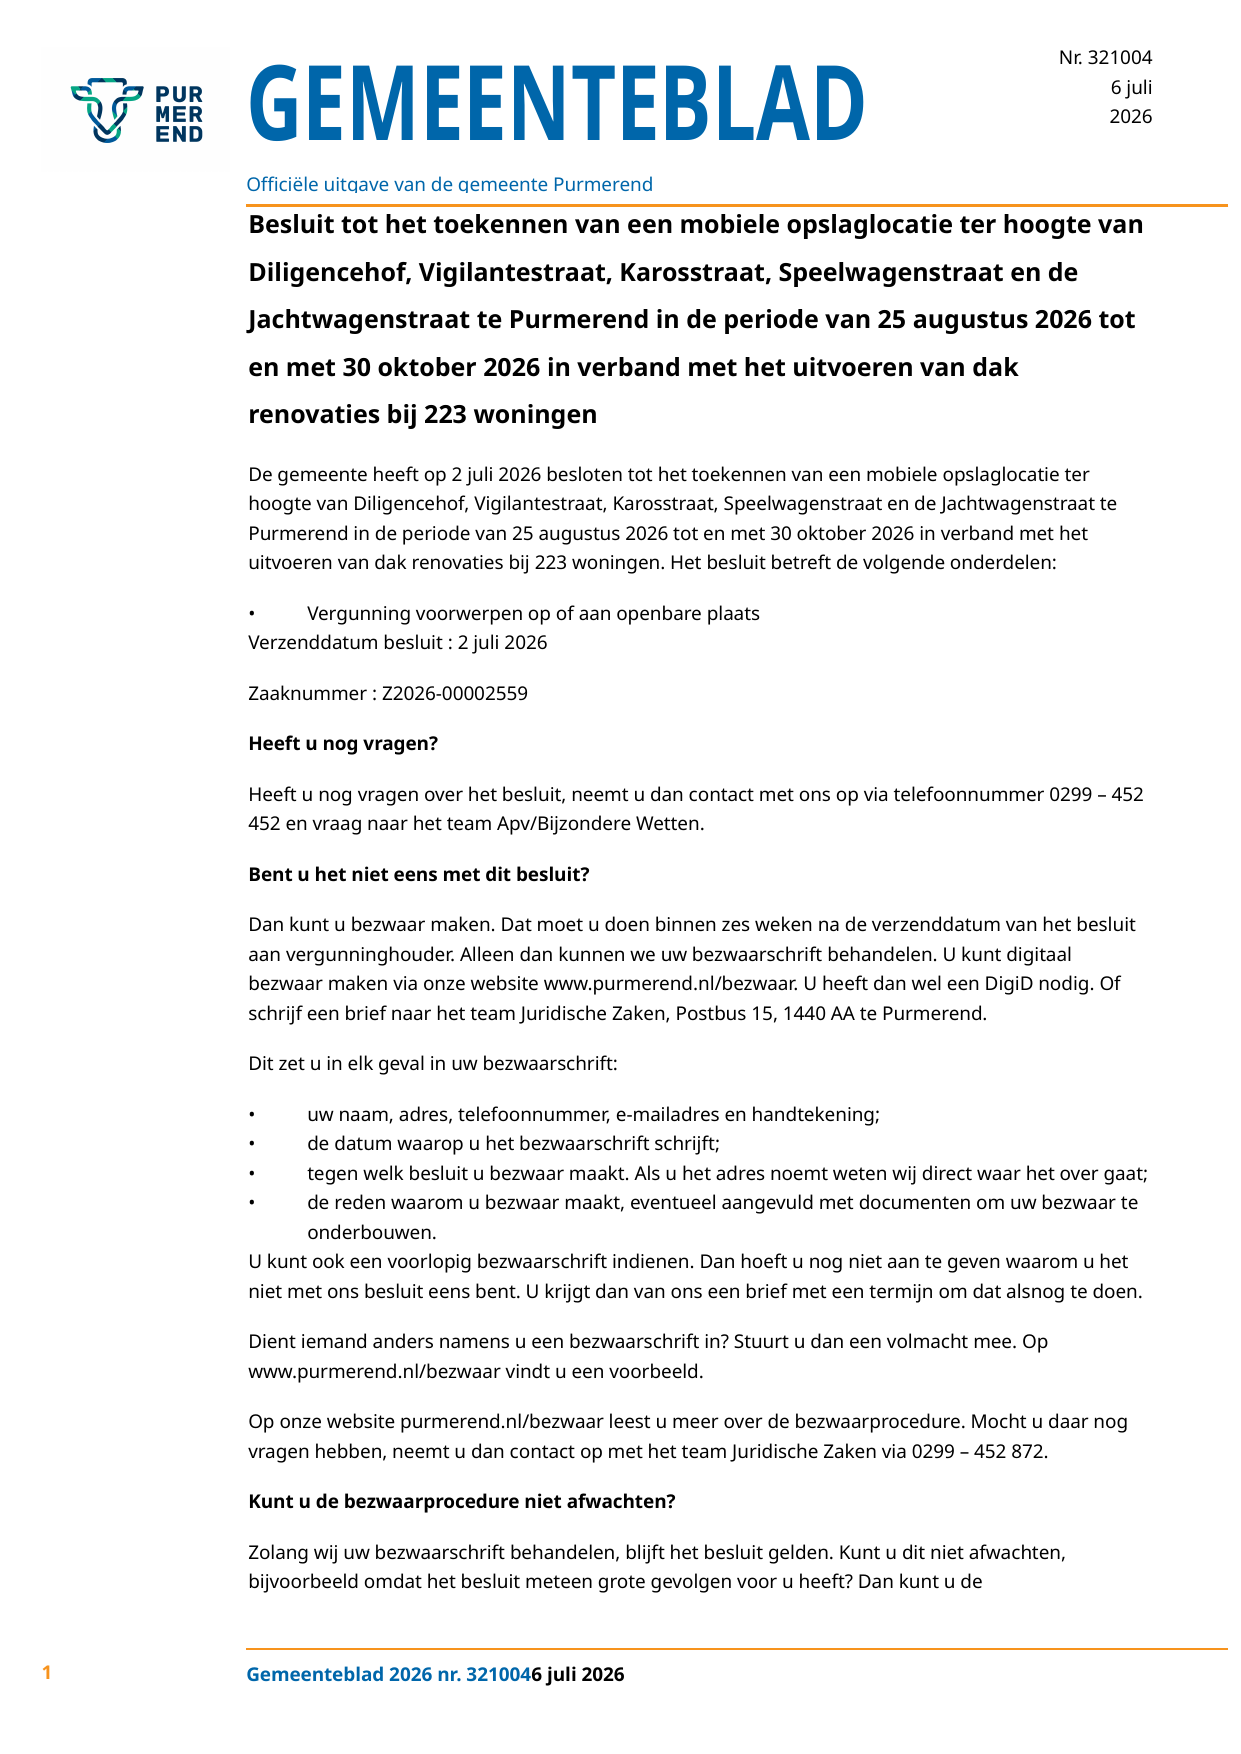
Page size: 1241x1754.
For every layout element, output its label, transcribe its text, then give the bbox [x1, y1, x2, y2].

text Zolang wij uw bezwaarschrift behandelen, blijft het besluit gelden. Kunt u dit niet afwachten, bijvoorbeeld omdat het besluit meteen grote gevolgen voor u heeft? Dan kunt u de [248, 1539, 1152, 1594]
list de reden waarom u bezwaar maakt, eventueel aangevuld met documenten om uw bezwaar te onderbouwen. [248, 1189, 1152, 1245]
text Dit zet u in elk geval in uw bezwaarschrift: [248, 1050, 1152, 1076]
text Besluit tot het toekennen van een mobiele opslaglocatie ter hoogte van Diligencehof, Vigilantestraat, Karosstraat, Speelwagenstraat en de Jachtwagenstraat te Purmerend in de periode van 25 augustus 2026 tot en met 30 oktober 2026 in verband met het uitvoeren van dak renovaties bij 223 woningen [248, 207, 1152, 431]
text Heeft u nog vragen? [248, 730, 1152, 756]
list uw naam, adres, telefoonnummer, e-mailadres en handtekening; [248, 1101, 1152, 1126]
text Zaaknummer : Z2026-00002559 [248, 680, 1152, 706]
list Vergunning voorwerpen op of aan openbare plaats [248, 600, 1152, 626]
text Dan kunt u bezwaar maken. Dat moet u doen binnen zes weken na de verzenddatum van het besluit aan vergunninghouder. Alleen dan kunnen we uw bezwaarschrift behandelen. U kunt digitaal bezwaar maken via onze website www.purmerend.nl/bezwaar. U heeft dan wel een DigiD nodig. Of schrijf een brief naar het team Juridische Zaken, Postbus 15, 1440 AA te Purmerend. [248, 911, 1152, 1026]
text Dient iemand anders namens u een bezwaarschrift in? Stuurt u dan een volmacht mee. Op www.purmerend.nl/bezwaar vindt u een voorbeeld. [248, 1329, 1152, 1384]
text Op onze website purmerend.nl/bezwaar leest u meer over de bezwaarprocedure. Mocht u daar nog vragen hebben, neemt u dan contact op met het team Juridische Zaken via 0299 – 452 872. [248, 1409, 1152, 1464]
list de datum waarop u het bezwaarschrift schrijft; [248, 1130, 1152, 1156]
text Kunt u de bezwaarprocedure niet afwachten? [248, 1489, 1152, 1514]
picture [41, 47, 231, 172]
text Heeft u nog vragen over het besluit, neemt u dan contact met ons op via telefoonnummer 0299 – 452 452 en vraag naar het team Apv/Bijzondere Wetten. [248, 781, 1152, 836]
text Verzenddatum besluit : 2 juli 2026 [248, 629, 1152, 655]
list tegen welk besluit u bezwaar maakt. Als u het adres noemt weten wij direct waar het over gaat; [248, 1160, 1152, 1186]
text Bent u het niet eens met dit besluit? [248, 861, 1152, 886]
text De gemeente heeft op 2 juli 2026 besloten tot het toekennen van een mobiele opslaglocatie ter hoogte van Diligencehof, Vigilantestraat, Karosstraat, Speelwagenstraat en de Jachtwagenstraat te Purmerend in de periode van 25 augustus 2026 tot en met 30 oktober 2026 in verband met het uitvoeren van dak renovaties bij 223 woningen. Het besluit betreft de volgende onderdelen: [248, 461, 1152, 575]
text U kunt ook een voorlopig bezwaarschrift indienen. Dan hoeft u nog niet aan te geven waarom u het niet met ons besluit eens bent. U krijgt dan van ons een brief met een termijn om dat alsnog te doen. [248, 1249, 1152, 1304]
